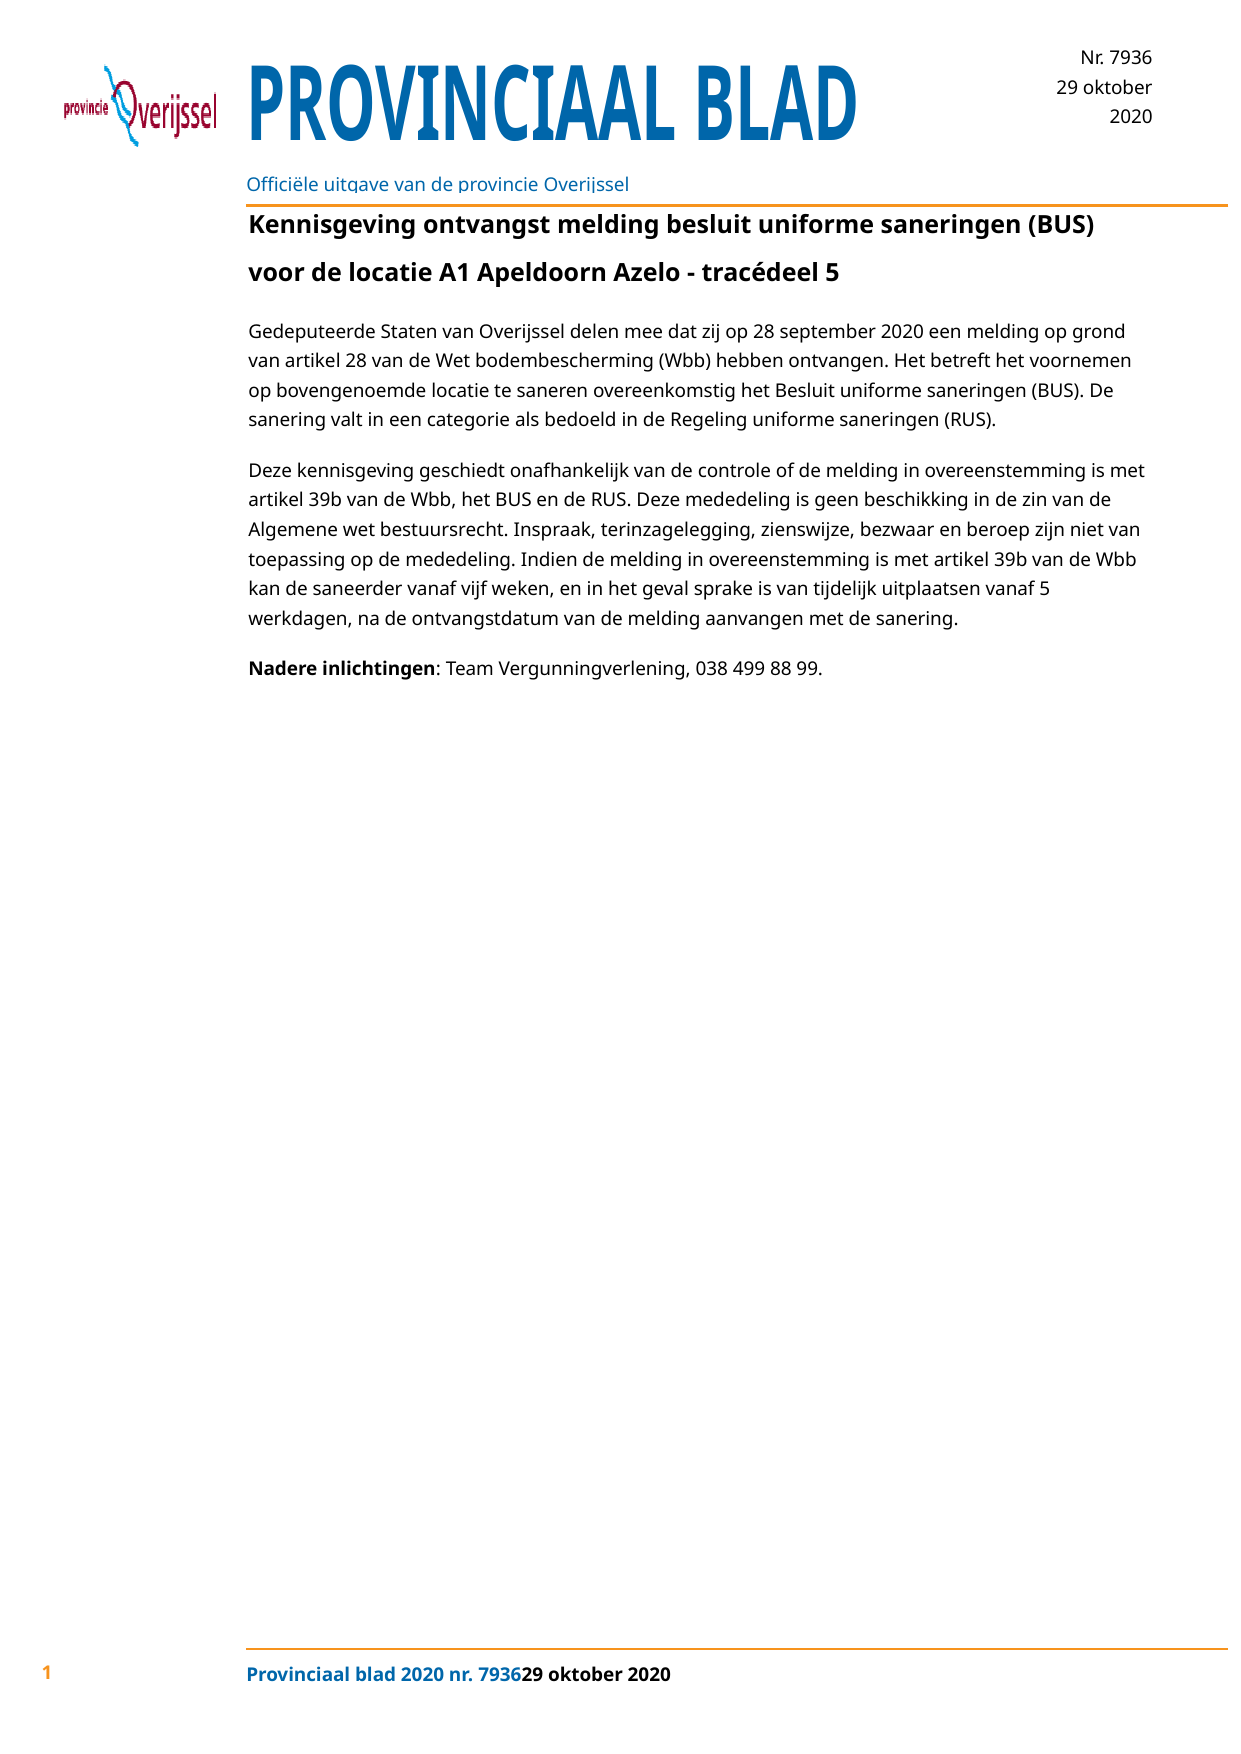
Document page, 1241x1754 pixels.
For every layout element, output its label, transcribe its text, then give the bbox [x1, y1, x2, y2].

text Gedeputeerde Staten van Overijssel delen mee dat zij op 28 september 2020 een melding op grond van artikel 28 van de Wet bodembescherming (Wbb) hebben ontvangen. Het betreft het voornemen op bovengenoemde locatie te saneren overeenkomstig het Besluit uniforme saneringen (BUS). De sanering valt in een categorie als bedoeld in de Regeling uniforme saneringen (RUS). [248, 318, 1152, 432]
text Nadere inlichtingen: Team Vergunningverlening, 038 499 88 99. [248, 655, 1152, 681]
text Deze kennisgeving geschiedt onafhankelijk van de controle of de melding in overeenstemming is met artikel 39b van de Wbb, het BUS en de RUS. Deze mededeling is geen beschikking in de zin van de Algemene wet bestuursrecht. Inspraak, terinzagelegging, zienswijze, bezwaar en beroep zijn niet van toepassing op de mededeling. Indien de melding in overeenstemming is met artikel 39b van de Wbb kan de saneerder vanaf vijf weken, en in het geval sprake is van tijdelijk uitplaatsen vanaf 5 werkdagen, na de ontvangstdatum van de melding aanvangen met de sanering. [248, 457, 1152, 631]
picture [41, 47, 231, 172]
text Kennisgeving ontvangst melding besluit uniforme saneringen (BUS) voor de locatie A1 Apeldoorn Azelo - tracédeel 5 [248, 207, 1152, 288]
